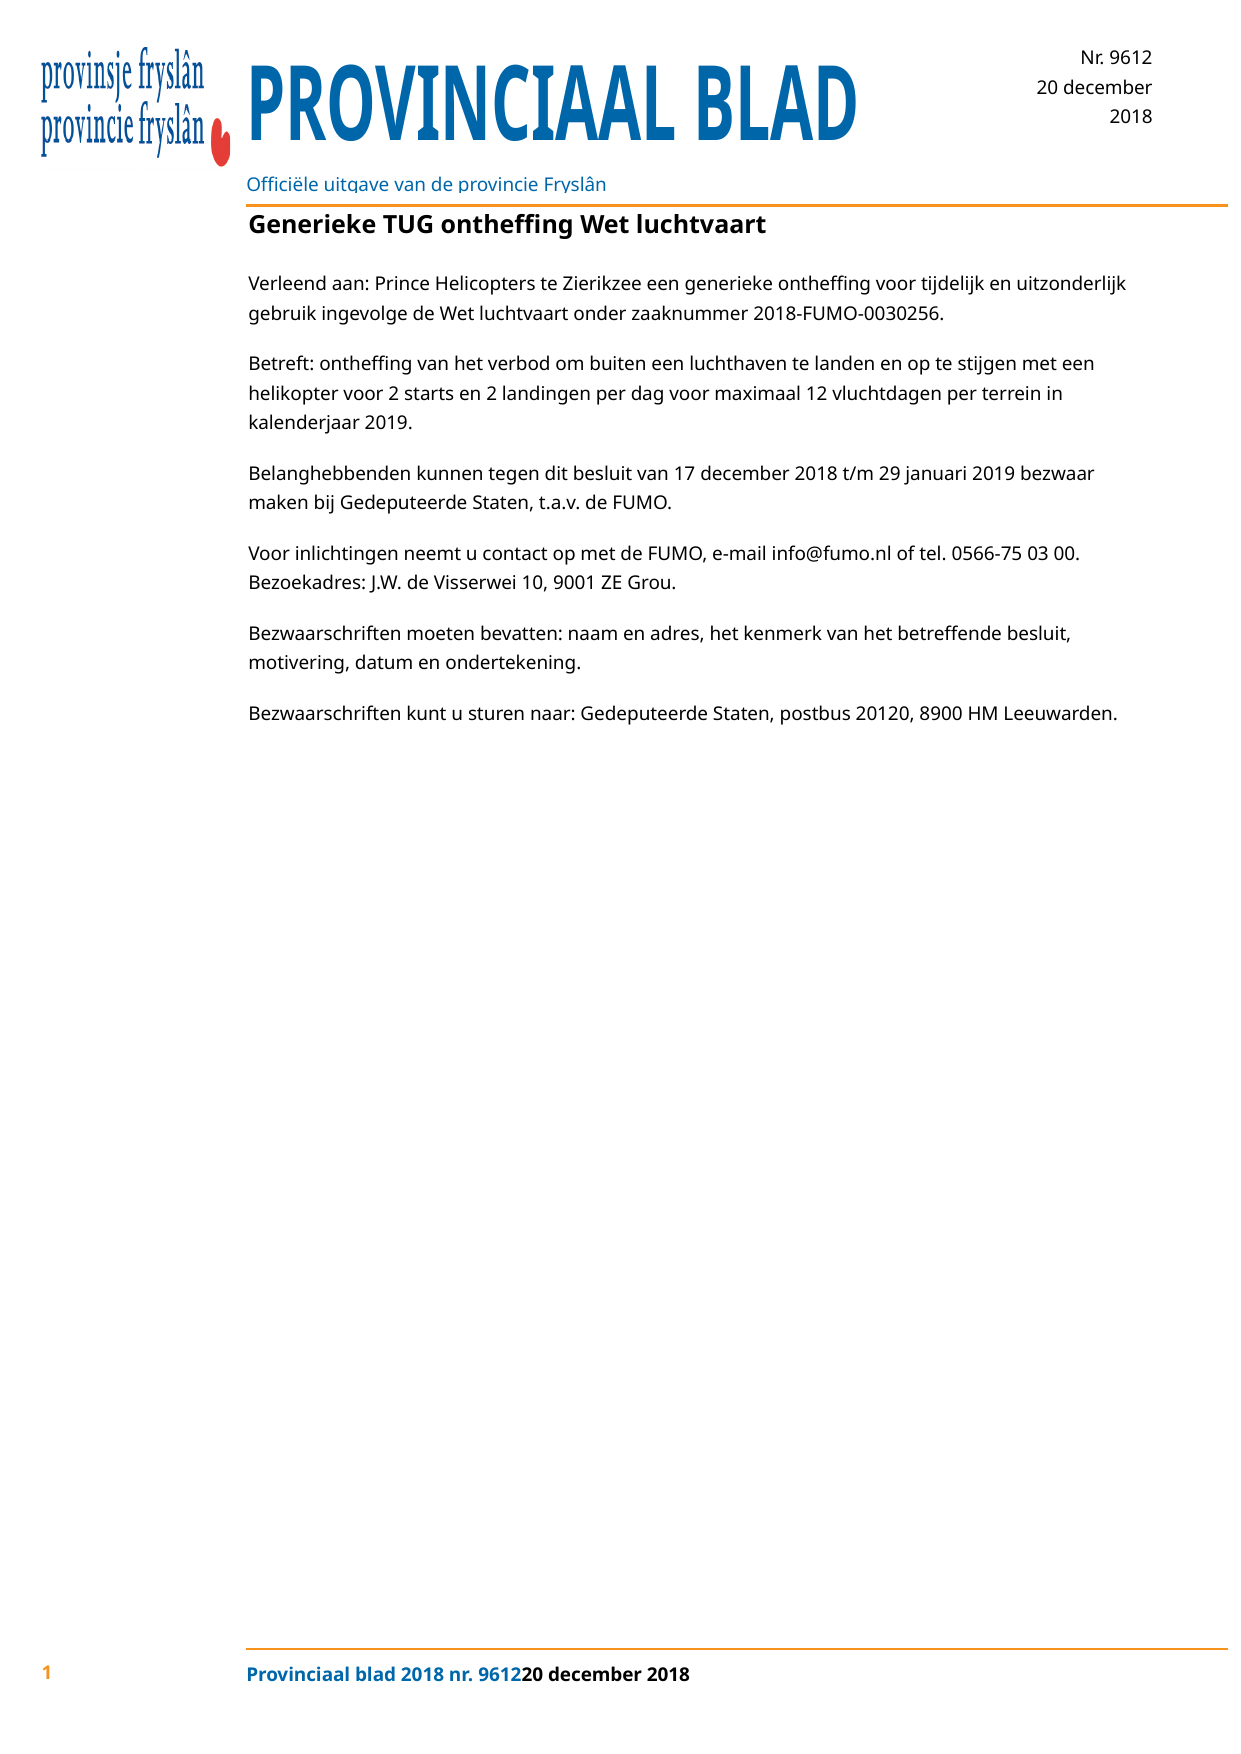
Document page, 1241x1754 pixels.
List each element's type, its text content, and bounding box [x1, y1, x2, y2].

text Bezwaarschriften moeten bevatten: naam en adres, het kenmerk van het betreffende besluit, motivering, datum en ondertekening. [248, 620, 1152, 675]
picture [41, 47, 231, 172]
text Betreft: ontheffing van het verbod om buiten een luchthaven te landen en op te stijgen met een helikopter voor 2 starts en 2 landingen per dag voor maximaal 12 vluchtdagen per terrein in kalenderjaar 2019. [248, 350, 1152, 435]
text Belanghebbenden kunnen tegen dit besluit van 17 december 2018 t/m 29 januari 2019 bezwaar maken bij Gedeputeerde Staten, t.a.v. de FUMO. [248, 460, 1152, 515]
text Bezwaarschriften kunt u sturen naar: Gedeputeerde Staten, postbus 20120, 8900 HM Leeuwarden. [248, 700, 1152, 726]
text Generieke TUG ontheffing Wet luchtvaart [248, 207, 1152, 241]
text Voor inlichtingen neemt u contact op met de FUMO, e-mail info@fumo.nl of tel. 0566-75 03 00. Bezoekadres: J.W. de Visserwei 10, 9001 ZE Grou. [248, 540, 1152, 595]
text Verleend aan: Prince Helicopters te Zierikzee een generieke ontheffing voor tijdelijk en uitzonderlijk gebruik ingevolge de Wet luchtvaart onder zaaknummer 2018-FUMO-0030256. [248, 270, 1152, 326]
